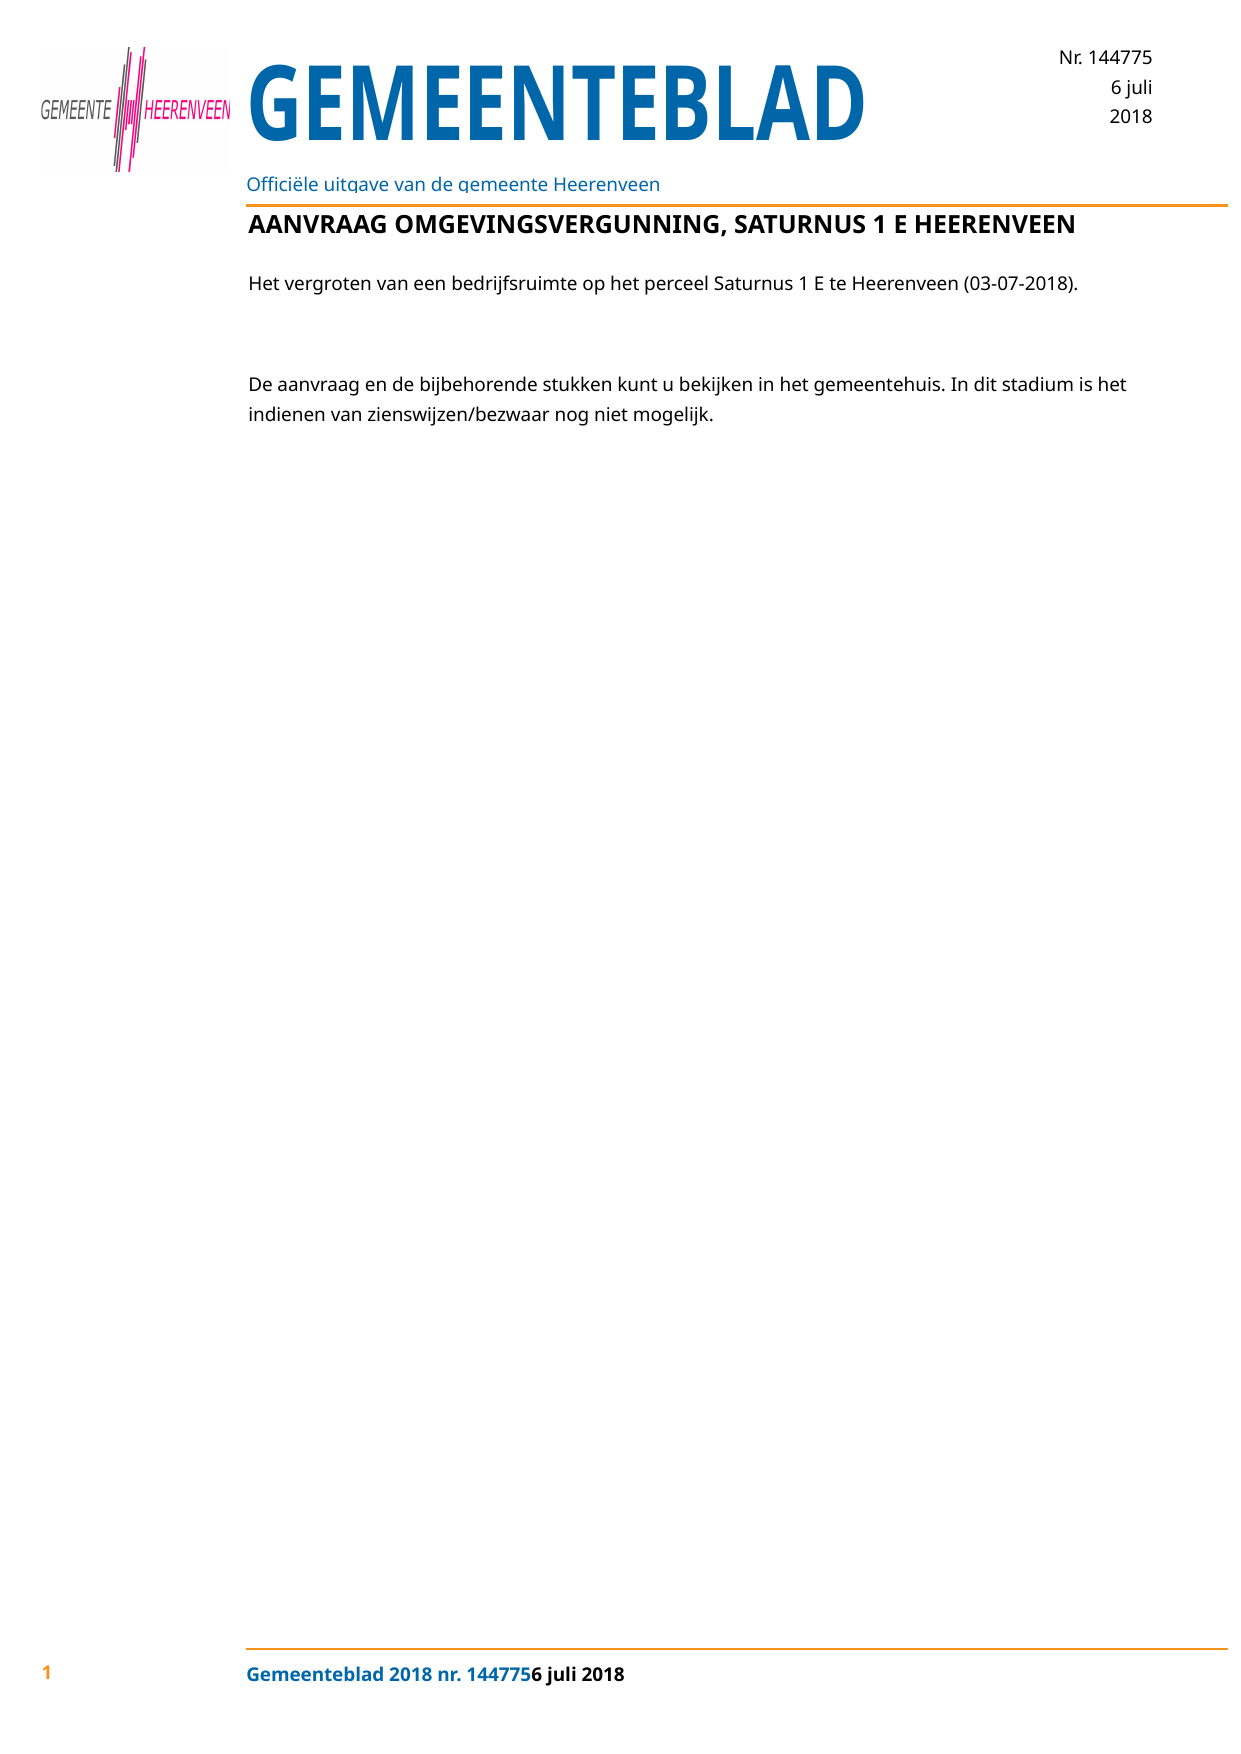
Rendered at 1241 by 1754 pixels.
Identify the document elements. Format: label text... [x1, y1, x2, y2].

picture [41, 47, 231, 172]
text AANVRAAG OMGEVINGSVERGUNNING, SATURNUS 1 E HEERENVEEN [248, 207, 1152, 241]
text Het vergroten van een bedrijfsruimte op het perceel Saturnus 1 E te Heerenveen (03-07-2018). [248, 270, 1152, 296]
text De aanvraag en de bijbehorende stukken kunt u bekijken in het gemeentehuis. In dit stadium is het indienen van zienswijzen/bezwaar nog niet mogelijk. [248, 371, 1152, 426]
